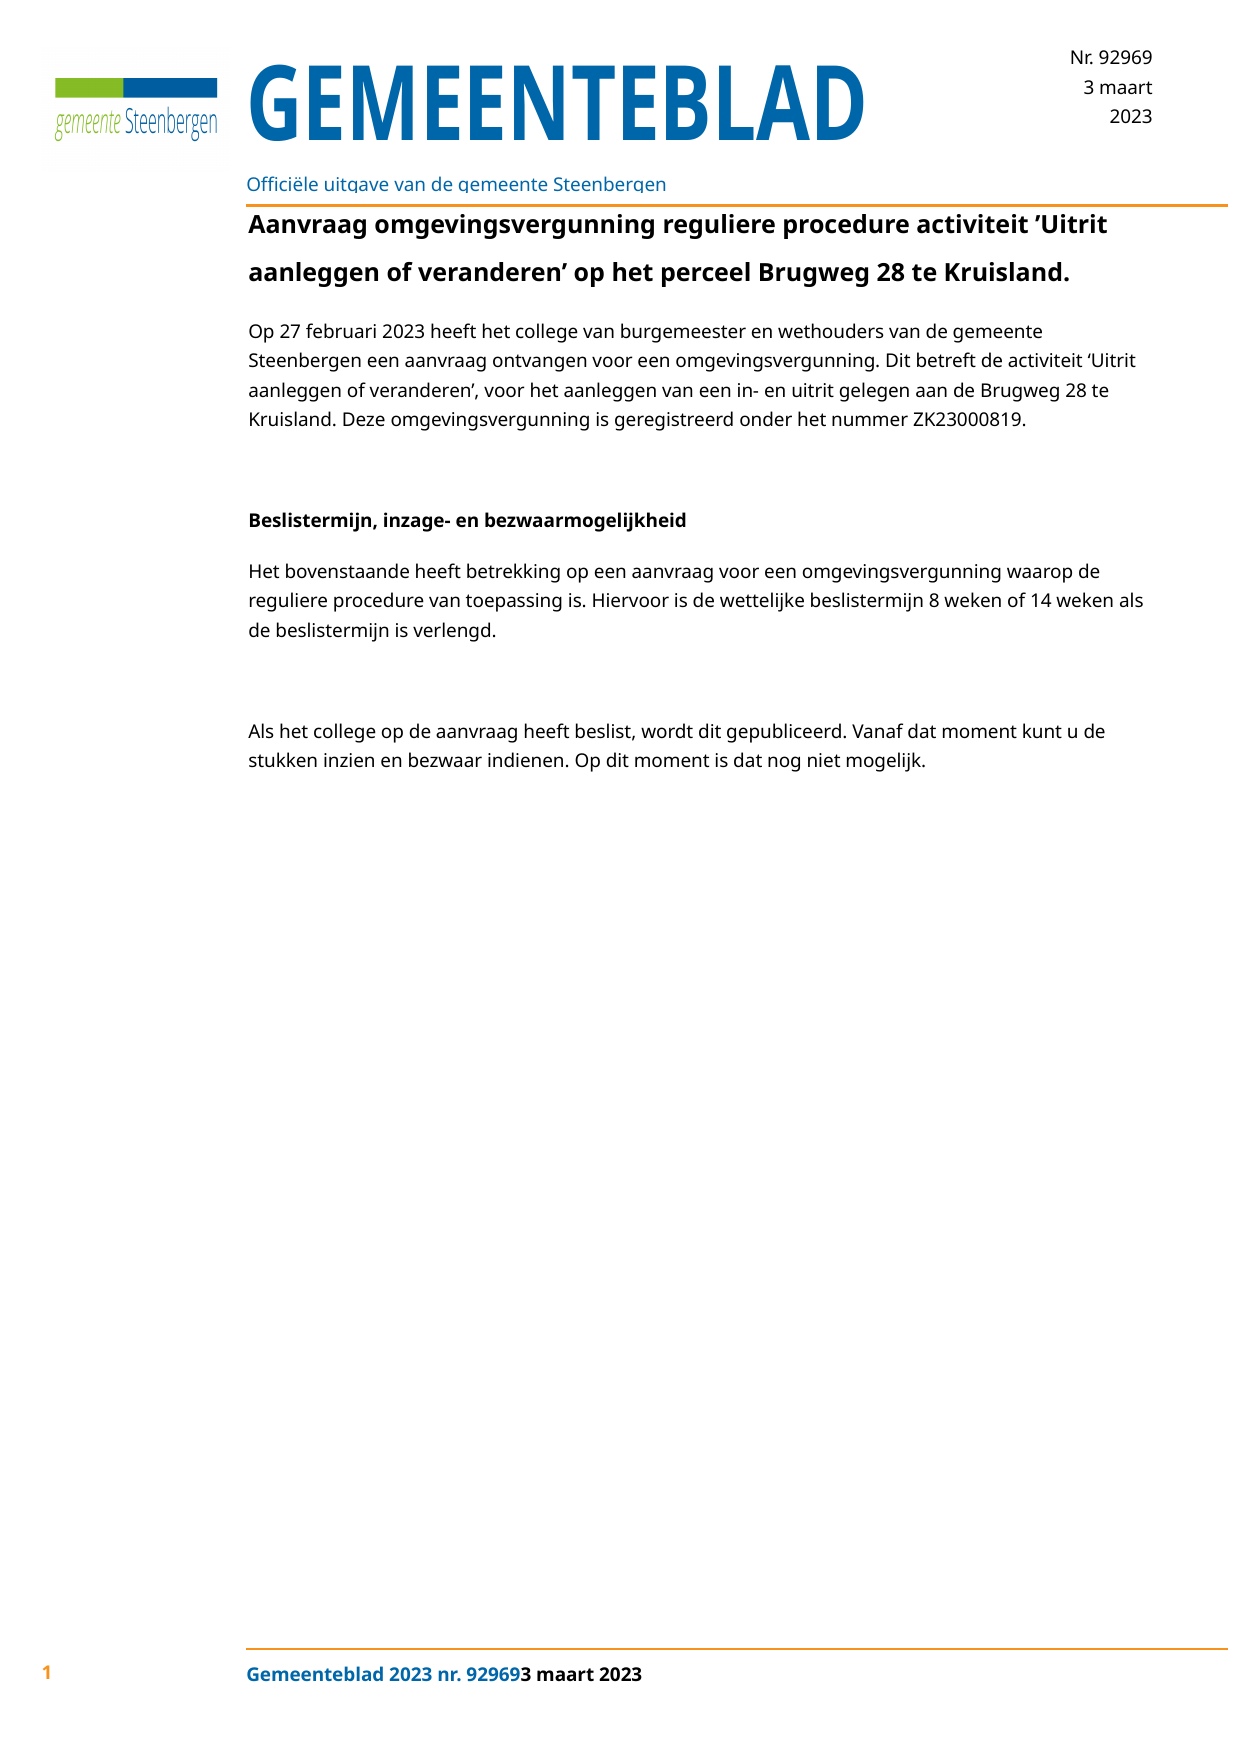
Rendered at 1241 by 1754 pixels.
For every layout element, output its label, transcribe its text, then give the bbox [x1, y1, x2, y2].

text Op 27 februari 2023 heeft het college van burgemeester en wethouders van de gemeente Steenbergen een aanvraag ontvangen voor een omgevingsvergunning. Dit betreft de activiteit ‘Uitrit aanleggen of veranderen’, voor het aanleggen van een in- en uitrit gelegen aan de Brugweg 28 te Kruisland. Deze omgevingsvergunning is geregistreerd onder het nummer ZK23000819. [248, 318, 1152, 432]
text Aanvraag omgevingsvergunning reguliere procedure activiteit ’Uitrit aanleggen of veranderen’ op het perceel Brugweg 28 te Kruisland. [248, 207, 1152, 288]
text Beslistermijn, inzage- en bezwaarmogelijkheid [248, 507, 1152, 533]
text Als het college op de aanvraag heeft beslist, wordt dit gepubliceerd. Vanaf dat moment kunt u de stukken inzien en bezwaar indienen. Op dit moment is dat nog niet mogelijk. [248, 718, 1152, 773]
picture [41, 47, 231, 172]
text Het bovenstaande heeft betrekking op een aanvraag voor een omgevingsvergunning waarop de reguliere procedure van toepassing is. Hiervoor is de wettelijke beslistermijn 8 weken of 14 weken als de beslistermijn is verlengd. [248, 558, 1152, 643]
